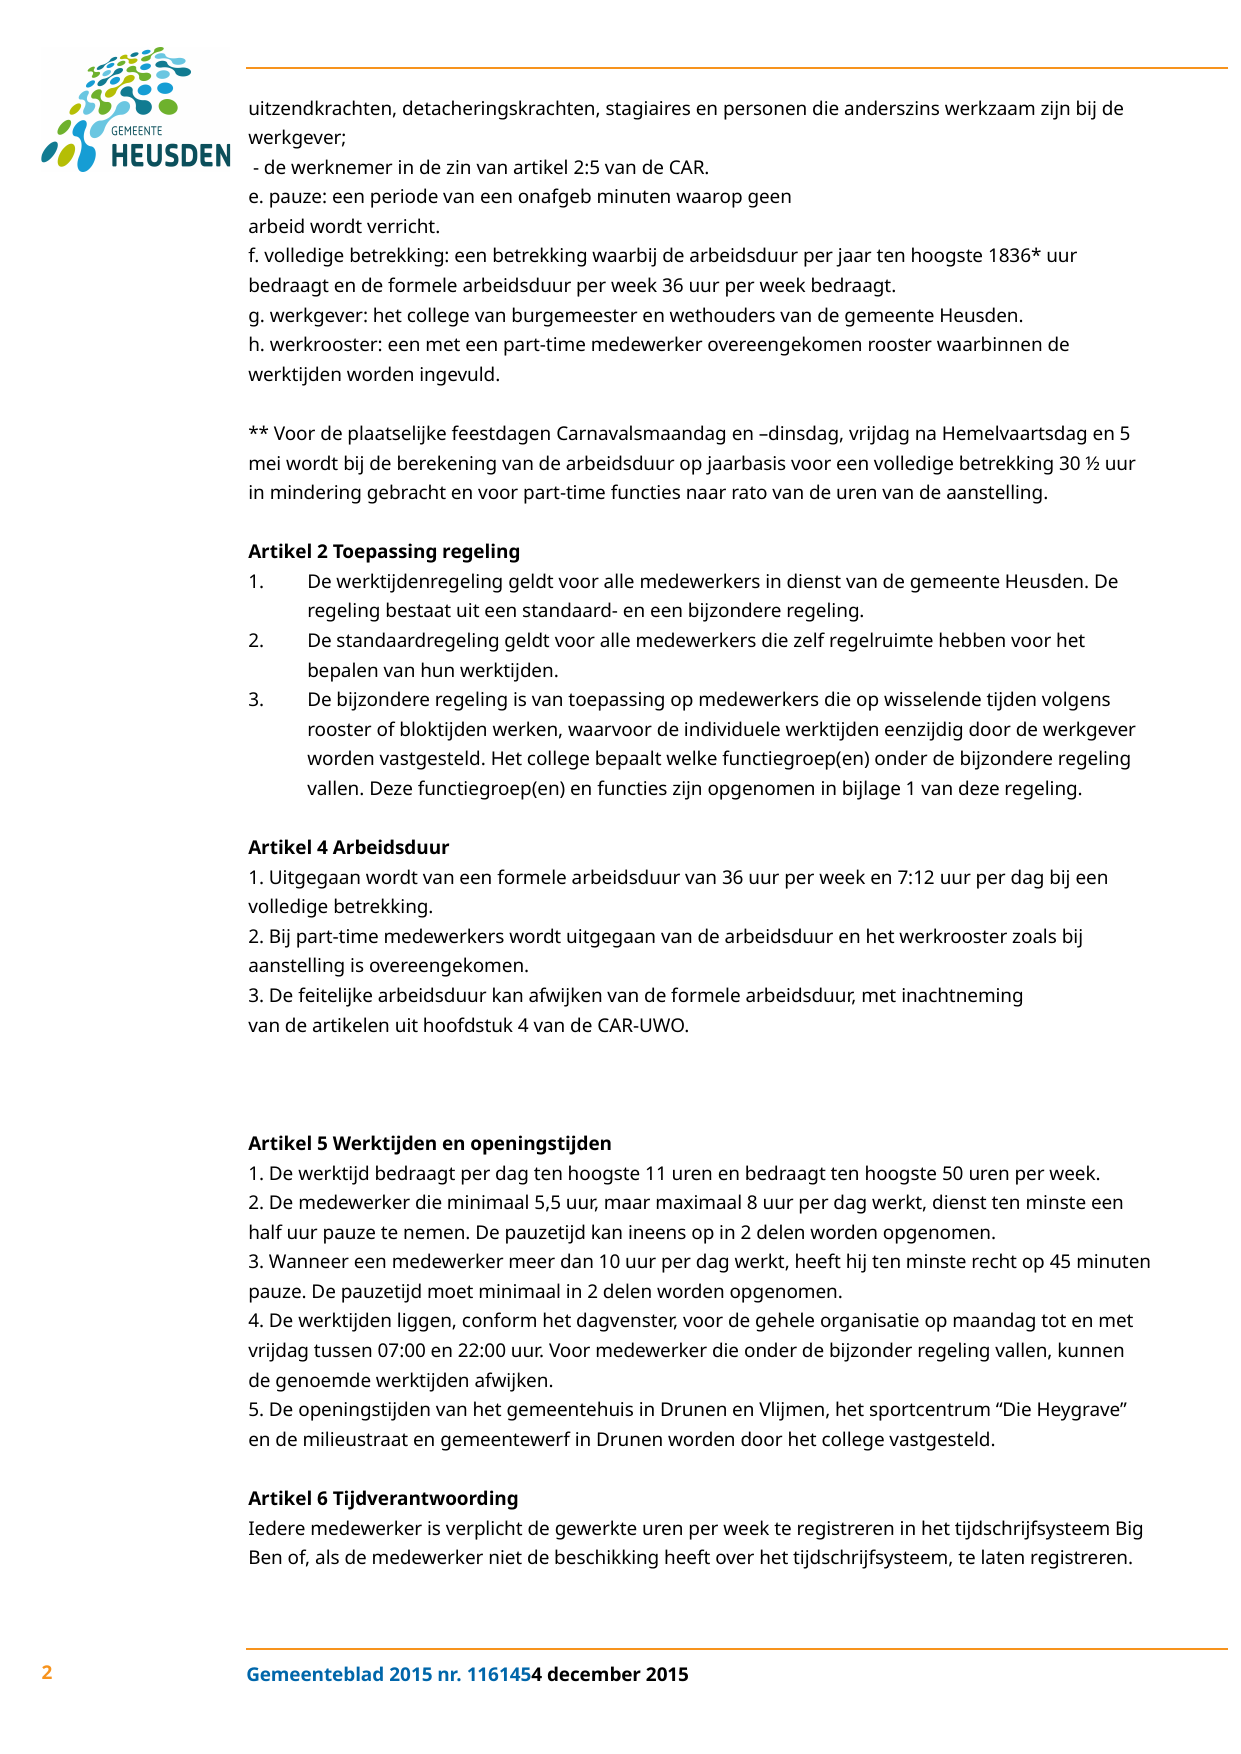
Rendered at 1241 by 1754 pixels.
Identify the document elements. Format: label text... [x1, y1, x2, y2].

picture [41, 47, 231, 172]
text 2. Bij part-time medewerkers wordt uitgegaan van de arbeidsduur en het werkrooster zoals bij aanstelling is overeengekomen. [248, 923, 1152, 978]
text arbeid wordt verricht. [248, 213, 1152, 239]
text 5. De openingstijden van het gemeentehuis in Drunen en Vlijmen, het sportcentrum “Die Heygrave” en de milieustraat en gemeentewerf in Drunen worden door het college vastgesteld. [248, 1396, 1152, 1452]
list De bijzondere regeling is van toepassing op medewerkers die op wisselende tijden volgens rooster of bloktijden werken, waarvoor de individuele werktijden eenzijdig door de werkgever worden vastgesteld. Het college bepaalt welke functiegroep(en) onder de bijzondere regeling vallen. Deze functiegroep(en) en functies zijn opgenomen in bijlage 1 van deze regeling. [248, 686, 1152, 801]
text e. pauze: een periode van een onafgeb minuten waarop geen [248, 183, 1152, 209]
text f. volledige betrekking: een betrekking waarbij de arbeidsduur per jaar ten hoogste 1836* uur bedraagt en de formele arbeidsduur per week 36 uur per week bedraagt. [248, 243, 1152, 298]
text Artikel 4 Arbeidsduur [248, 834, 1152, 860]
list De werktijdenregeling geldt voor alle medewerkers in dienst van de gemeente Heusden. De regeling bestaat uit een standaard- en een bijzondere regeling. [248, 568, 1152, 623]
text Artikel 2 Toepassing regeling [248, 538, 1152, 564]
text ** Voor de plaatselijke feestdagen Carnavalsmaandag en –dinsdag, vrijdag na Hemelvaartsdag en 5 mei wordt bij de berekening van de arbeidsduur op jaarbasis voor een volledige betrekking 30 ½ uur in mindering gebracht en voor part-time functies naar rato van de uren van de aanstelling. [248, 420, 1152, 505]
text 4. De werktijden liggen, conform het dagvenster, voor de gehele organisatie op maandag tot en met vrijdag tussen 07:00 en 22:00 uur. Voor medewerker die onder de bijzonder regeling vallen, kunnen de genoemde werktijden afwijken. [248, 1308, 1152, 1393]
text - de werknemer in de zin van artikel 2:5 van de CAR. [248, 154, 1152, 180]
text 3. De feitelijke arbeidsduur kan afwijken van de formele arbeidsduur, met inachtneming [248, 982, 1152, 1008]
text 3. Wanneer een medewerker meer dan 10 uur per dag werkt, heeft hij ten minste recht op 45 minuten pauze. De pauzetijd moet minimaal in 2 delen worden opgenomen. [248, 1248, 1152, 1304]
list De standaardregeling geldt voor alle medewerkers die zelf regelruimte hebben voor het bepalen van hun werktijden. [248, 627, 1152, 683]
text uitzendkrachten, detacheringskrachten, stagiaires en personen die anderszins werkzaam zijn bij de werkgever; [248, 95, 1152, 150]
text h. werkrooster: een met een part-time medewerker overeengekomen rooster waarbinnen de werktijden worden ingevuld. [248, 331, 1152, 387]
text 1. Uitgegaan wordt van een formele arbeidsduur van 36 uur per week en 7:12 uur per dag bij een volledige betrekking. [248, 864, 1152, 919]
text 1. De werktijd bedraagt per dag ten hoogste 11 uren en bedraagt ten hoogste 50 uren per week. [248, 1160, 1152, 1186]
text 2. De medewerker die minimaal 5,5 uur, maar maximaal 8 uur per dag werkt, dienst ten minste een half uur pauze te nemen. De pauzetijd kan ineens op in 2 delen worden opgenomen. [248, 1189, 1152, 1245]
text Artikel 5 Werktijden en openingstijden [248, 1130, 1152, 1156]
text van de artikelen uit hoofdstuk 4 van de CAR-UWO. [248, 1012, 1152, 1038]
text Iedere medewerker is verplicht de gewerkte uren per week te registreren in het tijdschrijfsysteem Big Ben of, als de medewerker niet de beschikking heeft over het tijdschrijfsysteem, te laten registreren. [248, 1515, 1152, 1570]
text g. werkgever: het college van burgemeester en wethouders van de gemeente Heusden. [248, 302, 1152, 328]
text Artikel 6 Tijdverantwoording [248, 1485, 1152, 1511]
